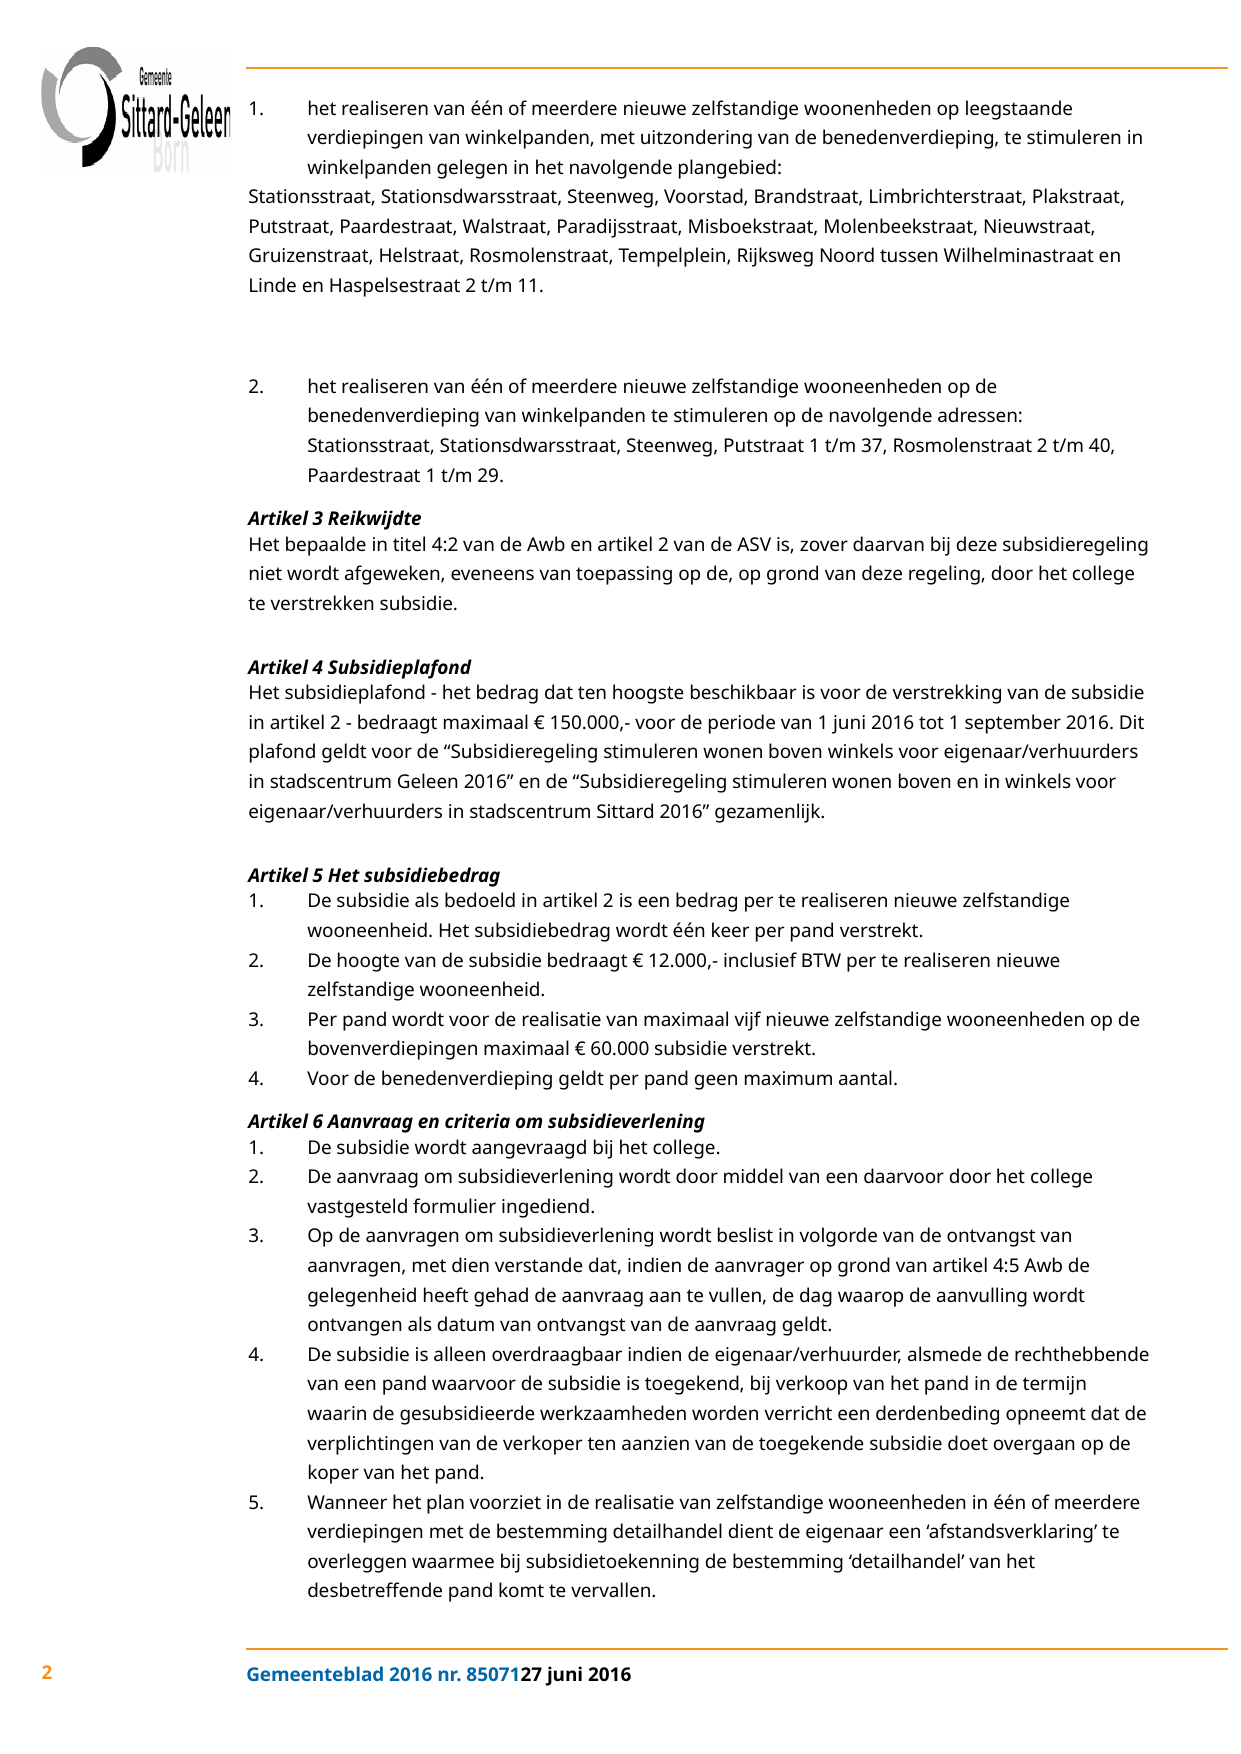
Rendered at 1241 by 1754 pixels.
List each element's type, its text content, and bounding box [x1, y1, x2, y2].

list het realiseren van één of meerdere nieuwe zelfstandige woonenheden op leegstaande verdiepingen van winkelpanden, met uitzondering van de benedenverdieping, te stimuleren in winkelpanden gelegen in het navolgende plangebied: [248, 95, 1152, 180]
list De hoogte van de subsidie bedraagt € 12.000,- inclusief BTW per te realiseren nieuwe zelfstandige wooneenheid. [248, 947, 1152, 1002]
list Voor de benedenverdieping geldt per pand geen maximum aantal. [248, 1065, 1152, 1091]
list De subsidie als bedoeld in artikel 2 is een bedrag per te realiseren nieuwe zelfstandige wooneenheid. Het subsidiebedrag wordt één keer per pand verstrekt. [248, 888, 1152, 943]
picture [41, 47, 231, 172]
text Het bepaalde in titel 4:2 van de Awb en artikel 2 van de ASV is, zover daarvan bij deze subsidieregeling niet wordt afgeweken, eveneens van toepassing op de, op grond van deze regeling, door het college te verstrekken subsidie. [248, 531, 1152, 616]
list het realiseren van één of meerdere nieuwe zelfstandige wooneenheden op de benedenverdieping van winkelpanden te stimuleren op de navolgende adressen: [248, 373, 1152, 428]
text Artikel 4 Subsidieplafond [248, 654, 1152, 679]
list Stationsstraat, Stationsdwarsstraat, Steenweg, Putstraat 1 t/m 37, Rosmolenstraat 2 t/m 40, Paardestraat 1 t/m 29. [248, 432, 1152, 488]
list Op de aanvragen om subsidieverlening wordt beslist in volgorde van de ontvangst van aanvragen, met dien verstande dat, indien de aanvrager op grond van artikel 4:5 Awb de gelegenheid heeft gehad de aanvraag aan te vullen, de dag waarop de aanvulling wordt ontvangen als datum van ontvangst van de aanvraag geldt. [248, 1223, 1152, 1337]
text Artikel 5 Het subsidiebedrag [248, 862, 1152, 888]
list De subsidie wordt aangevraagd bij het college. [248, 1134, 1152, 1160]
list De subsidie is alleen overdraagbaar indien de eigenaar/verhuurder, alsmede de rechthebbende van een pand waarvoor de subsidie is toegekend, bij verkoop van het pand in de termijn waarin de gesubsidieerde werkzaamheden worden verricht een derdenbeding opneemt dat de verplichtingen van de verkoper ten aanzien van de toegekende subsidie doet overgaan op de koper van het pand. [248, 1341, 1152, 1485]
text Artikel 6 Aanvraag en criteria om subsidieverlening [248, 1108, 1152, 1134]
list Wanneer het plan voorziet in de realisatie van zelfstandige wooneenheden in één of meerdere verdiepingen met de bestemming detailhandel dient de eigenaar een ‘afstandsverklaring’ te overleggen waarmee bij subsidietoekenning de bestemming ‘detailhandel’ van het desbetreffende pand komt te vervallen. [248, 1489, 1152, 1603]
list Per pand wordt voor de realisatie van maximaal vijf nieuwe zelfstandige wooneenheden op de bovenverdiepingen maximaal € 60.000 subsidie verstrekt. [248, 1006, 1152, 1061]
list De aanvraag om subsidieverlening wordt door middel van een daarvoor door het college vastgesteld formulier ingediend. [248, 1163, 1152, 1219]
text Stationsstraat, Stationsdwarsstraat, Steenweg, Voorstad, Brandstraat, Limbrichterstraat, Plakstraat, Putstraat, Paardestraat, Walstraat, Paradijsstraat, Misboekstraat, Molenbeekstraat, Nieuwstraat, Gruizenstraat, Helstraat, Rosmolenstraat, Tempelplein, Rijksweg Noord tussen Wilhelminastraat en Linde en Haspelsestraat 2 t/m 11. [248, 183, 1152, 298]
text Het subsidieplafond - het bedrag dat ten hoogste beschikbaar is voor de verstrekking van de subsidie in artikel 2 - bedraagt maximaal € 150.000,- voor de periode van 1 juni 2016 tot 1 september 2016. Dit plafond geldt voor de “Subsidieregeling stimuleren wonen boven winkels voor eigenaar/verhuurders in stadscentrum Geleen 2016” en de “Subsidieregeling stimuleren wonen boven en in winkels voor eigenaar/verhuurders in stadscentrum Sittard 2016” gezamenlijk. [248, 679, 1152, 824]
text Artikel 3 Reikwijdte [248, 505, 1152, 531]
